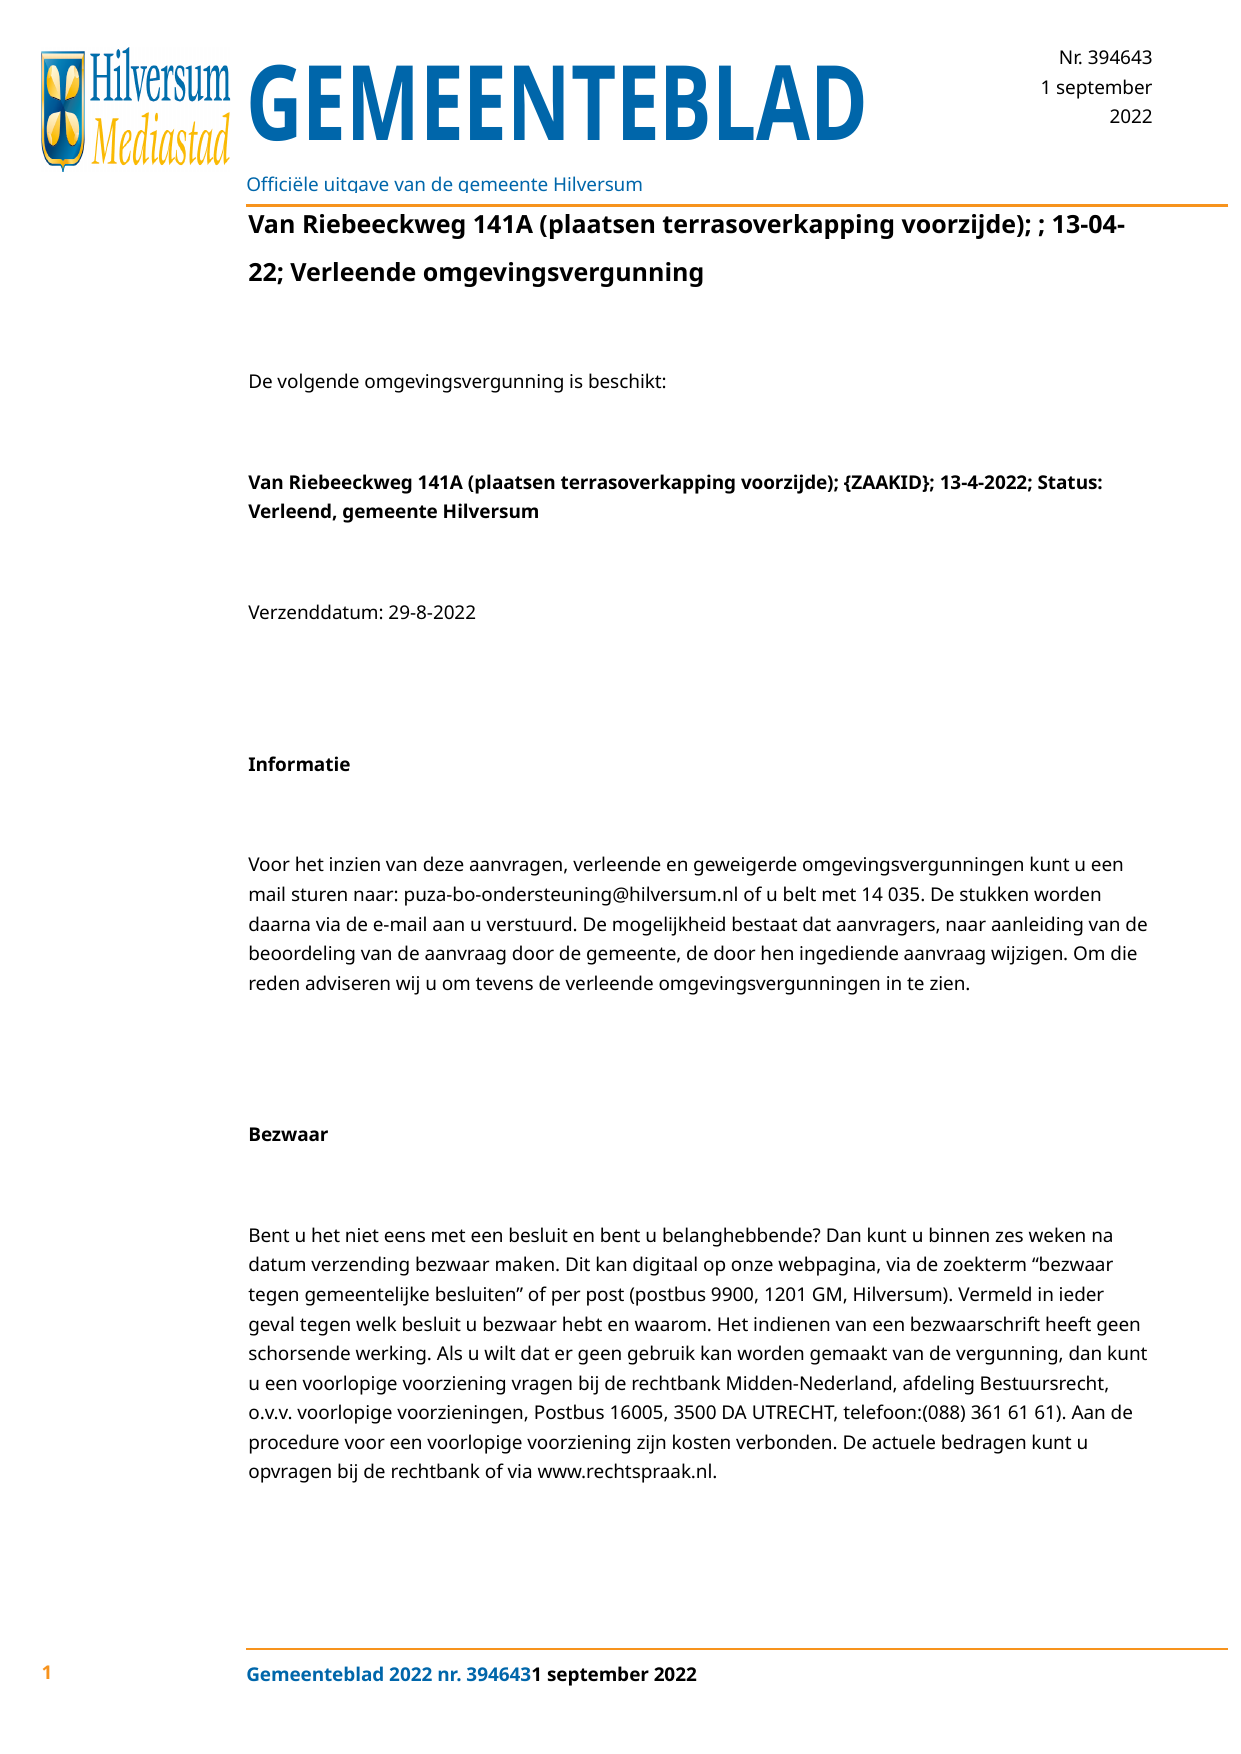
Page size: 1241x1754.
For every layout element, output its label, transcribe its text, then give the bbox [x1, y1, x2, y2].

text Informatie [248, 751, 1152, 777]
text Bezwaar [248, 1121, 1152, 1147]
text Voor het inzien van deze aanvragen, verleende en geweigerde omgevingsvergunningen kunt u een mail sturen naar: puza-bo-ondersteuning@hilversum.nl of u belt met 14 035. De stukken worden daarna via de e-mail aan u verstuurd. De mogelijkheid bestaat dat aanvragers, naar aanleiding van de beoordeling van de aanvraag door de gemeente, de door hen ingediende aanvraag wijzigen. Om die reden adviseren wij u om tevens de verleende omgevingsvergunningen in te zien. [248, 852, 1152, 996]
picture [41, 47, 231, 172]
text Bent u het niet eens met een besluit en bent u belanghebbende? Dan kunt u binnen zes weken na datum verzending bezwaar maken. Dit kan digitaal op onze webpagina, via de zoekterm “bezwaar tegen gemeentelijke besluiten” of per post (postbus 9900, 1201 GM, Hilversum). Vermeld in ieder geval tegen welk besluit u bezwaar hebt en waarom. Het indienen van een bezwaarschrift heeft geen schorsende werking. Als u wilt dat er geen gebruik kan worden gemaakt van de vergunning, dan kunt u een voorlopige voorziening vragen bij de rechtbank Midden-Nederland, afdeling Bestuursrecht, o.v.v. voorlopige voorzieningen, Postbus 16005, 3500 DA UTRECHT, telefoon:(088) 361 61 61). Aan de procedure voor een voorlopige voorziening zijn kosten verbonden. De actuele bedragen kunt u opvragen bij de rechtbank of via www.rechtspraak.nl. [248, 1222, 1152, 1484]
text Verzenddatum: 29-8-2022 [248, 599, 1152, 625]
text De volgende omgevingsvergunning is beschikt: [248, 368, 1152, 394]
text Van Riebeeckweg 141A (plaatsen terrasoverkapping voorzijde); ; 13-04-22; Verleende omgevingsvergunning [248, 207, 1152, 288]
text Van Riebeeckweg 141A (plaatsen terrasoverkapping voorzijde); {ZAAKID}; 13-4-2022; Status: Verleend, gemeente Hilversum [248, 469, 1152, 524]
